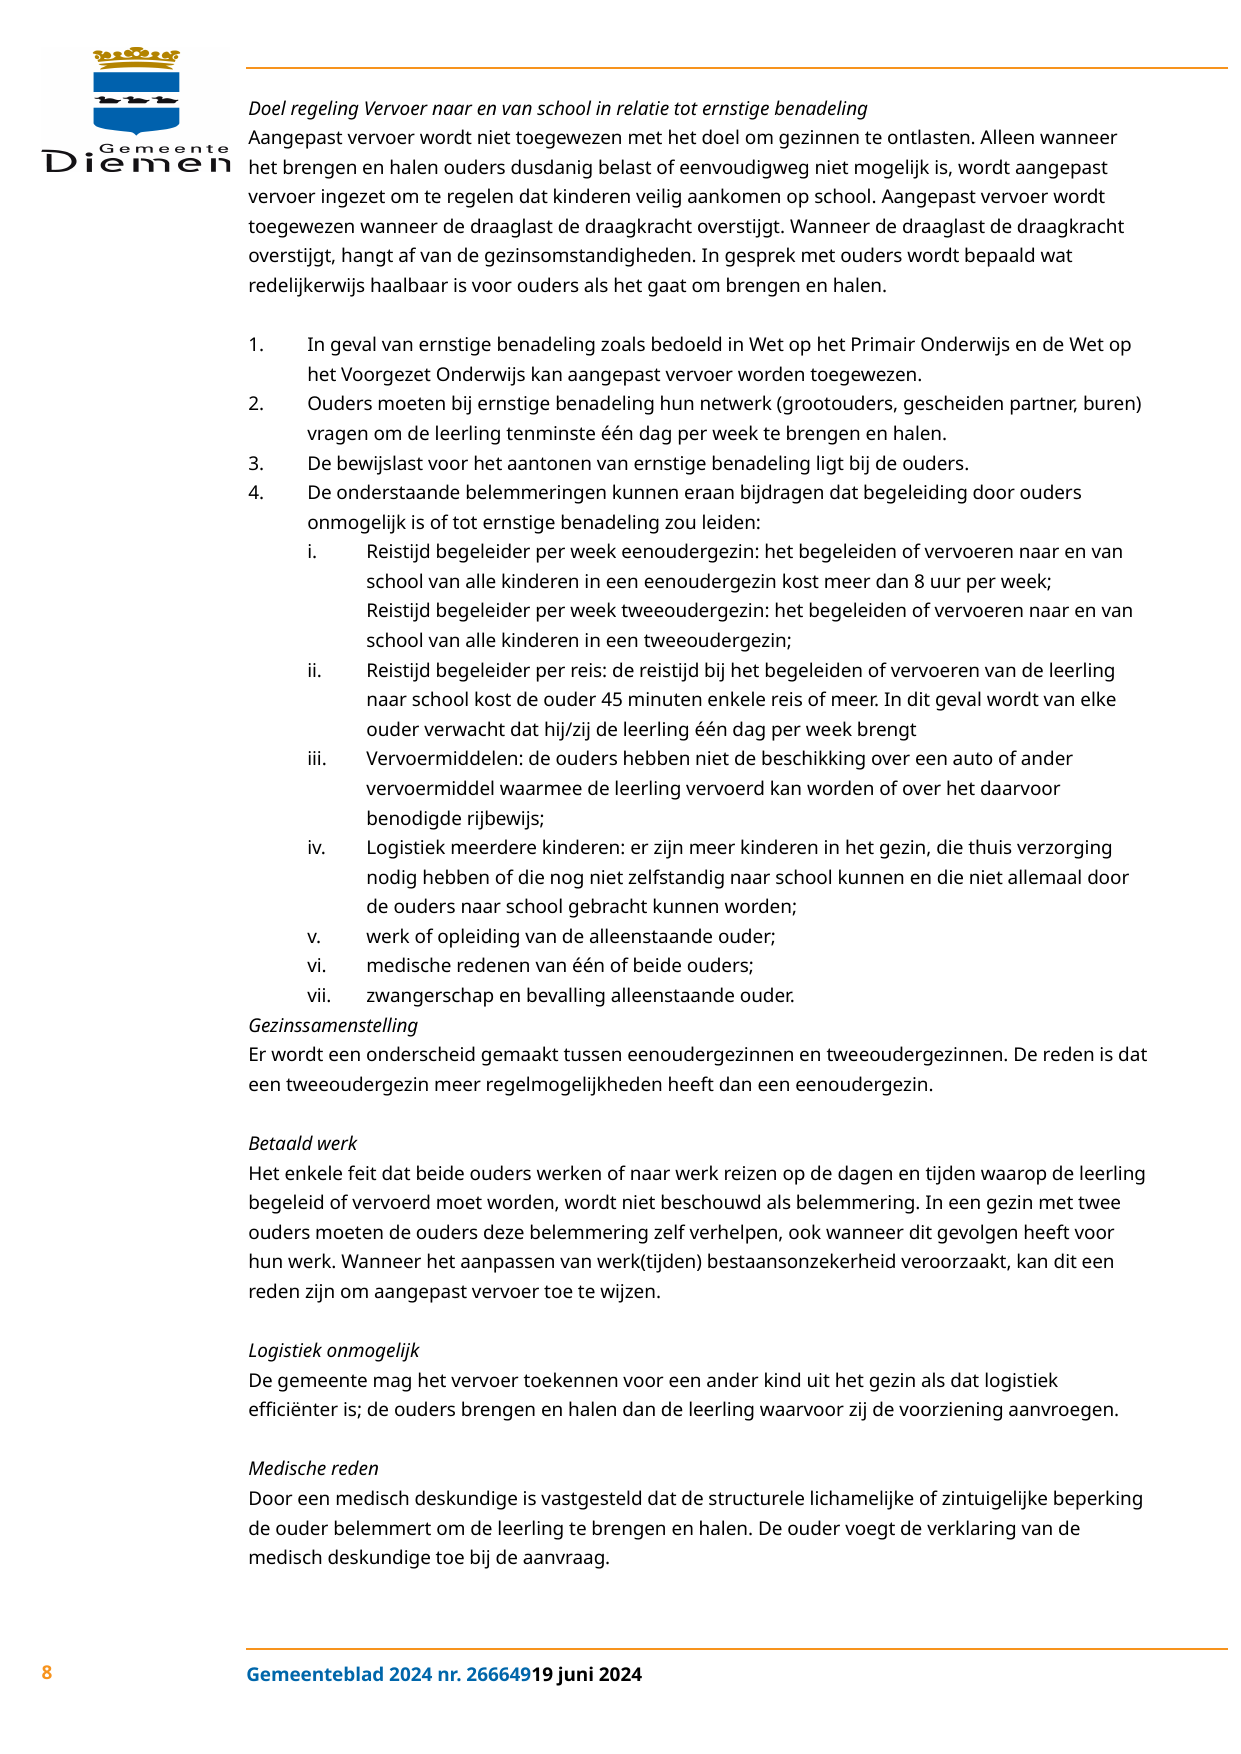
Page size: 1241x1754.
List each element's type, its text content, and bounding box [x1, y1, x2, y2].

text Door een medisch deskundige is vastgesteld dat de structurele lichamelijke of zintuigelijke beperking de ouder belemmert om de leerling te brengen en halen. De ouder voegt de verklaring van de medisch deskundige toe bij de aanvraag. [248, 1485, 1152, 1570]
list medische redenen van één of beide ouders; [307, 953, 1152, 978]
text De gemeente mag het vervoer toekennen voor een ander kind uit het gezin als dat logistiek efficiënter is; de ouders brengen en halen dan de leerling waarvoor zij de voorziening aanvroegen. [248, 1367, 1152, 1422]
picture [41, 47, 231, 172]
list Vervoermiddelen: de ouders hebben niet de beschikking over een auto of ander vervoermiddel waarmee de leerling vervoerd kan worden of over het daarvoor benodigde rijbewijs; [307, 746, 1152, 831]
list In geval van ernstige benadeling zoals bedoeld in Wet op het Primair Onderwijs en de Wet op het Voorgezet Onderwijs kan aangepast vervoer worden toegewezen. [248, 331, 1152, 387]
text Logistiek onmogelijk [248, 1337, 1152, 1363]
text Er wordt een onderscheid gemaakt tussen eenoudergezinnen en tweeoudergezinnen. De reden is dat een tweeoudergezin meer regelmogelijkheden heeft dan een eenoudergezin. [248, 1041, 1152, 1097]
list Reistijd begeleider per reis: de reistijd bij het begeleiden of vervoeren van de leerling naar school kost de ouder 45 minuten enkele reis of meer. In dit geval wordt van elke ouder verwacht dat hij/zij de leerling één dag per week brengt [307, 657, 1152, 742]
text Betaald werk [248, 1130, 1152, 1156]
text Medische reden [248, 1456, 1152, 1481]
list Reistijd begeleider per week tweeoudergezin: het begeleiden of vervoeren naar en van school van alle kinderen in een tweeoudergezin; [307, 598, 1152, 653]
list Ouders moeten bij ernstige benadeling hun netwerk (grootouders, gescheiden partner, buren) vragen om de leerling tenminste één dag per week te brengen en halen. [248, 391, 1152, 446]
list Reistijd begeleider per week eenoudergezin: het begeleiden of vervoeren naar en van school van alle kinderen in een eenoudergezin kost meer dan 8 uur per week; [307, 538, 1152, 594]
list De bewijslast voor het aantonen van ernstige benadeling ligt bij de ouders. [248, 450, 1152, 476]
list De onderstaande belemmeringen kunnen eraan bijdragen dat begeleiding door ouders onmogelijk is of tot ernstige benadeling zou leiden: [248, 479, 1152, 535]
list werk of opleiding van de alleenstaande ouder; [307, 923, 1152, 949]
text Het enkele feit dat beide ouders werken of naar werk reizen op de dagen en tijden waarop de leerling begeleid of vervoerd moet worden, wordt niet beschouwd als belemmering. In een gezin met twee ouders moeten de ouders deze belemmering zelf verhelpen, ook wanneer dit gevolgen heeft voor hun werk. Wanneer het aanpassen van werk(tijden) bestaansonzekerheid veroorzaakt, kan dit een reden zijn om aangepast vervoer toe te wijzen. [248, 1160, 1152, 1304]
text Aangepast vervoer wordt niet toegewezen met het doel om gezinnen te ontlasten. Alleen wanneer het brengen en halen ouders dusdanig belast of eenvoudigweg niet mogelijk is, wordt aangepast vervoer ingezet om te regelen dat kinderen veilig aankomen op school. Aangepast vervoer wordt toegewezen wanneer de draaglast de draagkracht overstijgt. Wanneer de draaglast de draagkracht overstijgt, hangt af van de gezinsomstandigheden. In gesprek met ouders wordt bepaald wat redelijkerwijs haalbaar is voor ouders als het gaat om brengen en halen. [248, 124, 1152, 298]
text Gezinssamenstelling [248, 1012, 1152, 1038]
list zwangerschap en bevalling alleenstaande ouder. [307, 982, 1152, 1008]
list Logistiek meerdere kinderen: er zijn meer kinderen in het gezin, die thuis verzorging nodig hebben of die nog niet zelfstandig naar school kunnen en die niet allemaal door de ouders naar school gebracht kunnen worden; [307, 834, 1152, 919]
text Doel regeling Vervoer naar en van school in relatie tot ernstige benadeling [248, 95, 1152, 121]
